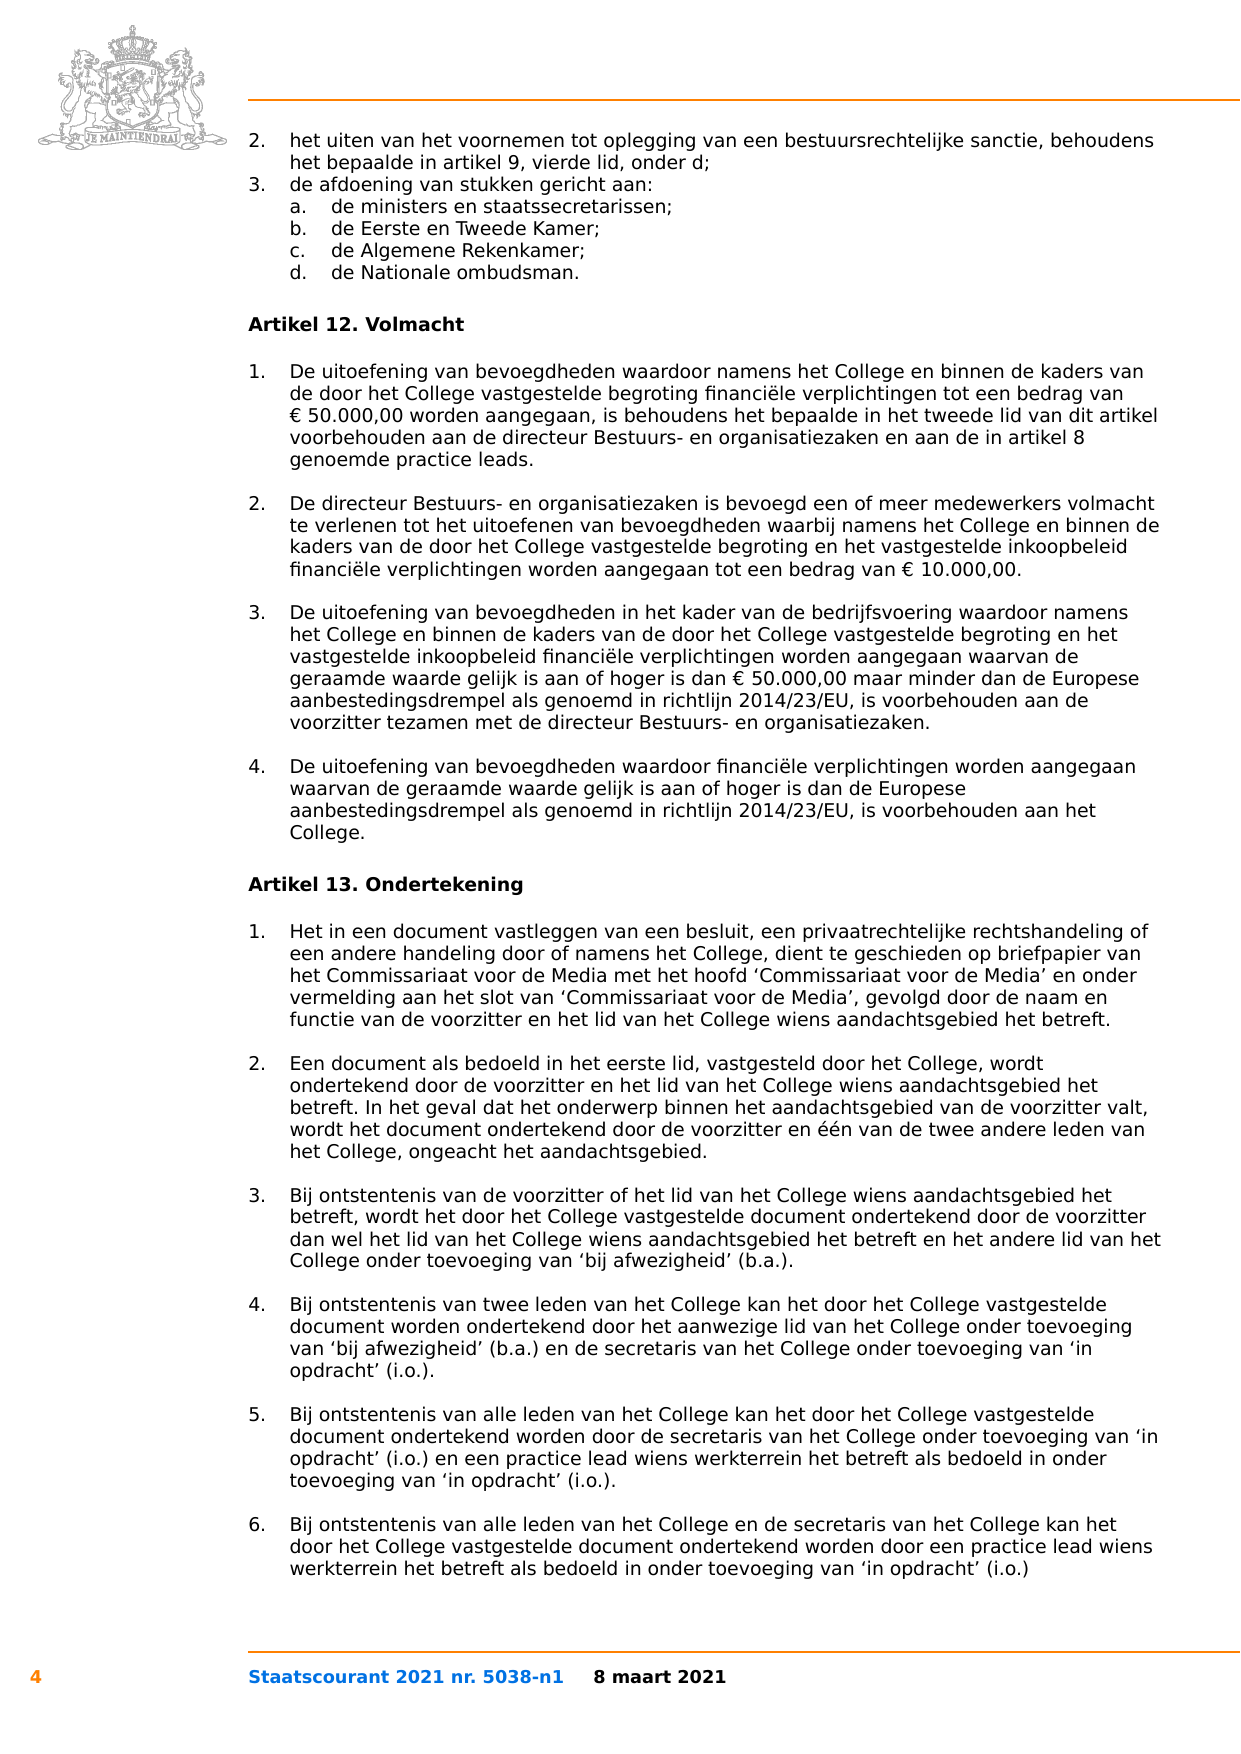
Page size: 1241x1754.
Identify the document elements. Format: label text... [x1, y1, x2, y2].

text 3. De uitoefening van bevoegdheden in het kader van de bedrijfsvoering waardoor namens het College en binnen de kaders van de door het College vastgestelde begroting en het vastgestelde inkoopbeleid financiële verplichtingen worden aangegaan waarvan de geraamde waarde gelijk is aan of hoger is dan € 50.000,00 maar minder dan de Europese aanbestedingsdrempel als genoemd in richtlijn 2014/23/EU, is voorbehouden aan de voorzitter tezamen met de directeur Bestuurs- en organisatiezaken. [248, 602, 1163, 734]
text d. de Nationale ombudsman. [289, 262, 1163, 284]
text 2. De directeur Bestuurs- en organisatiezaken is bevoegd een of meer medewerkers volmacht te verlenen tot het uitoefenen van bevoegdheden waarbij namens het College en binnen de kaders van de door het College vastgestelde begroting en het vastgestelde inkoopbeleid financiële verplichtingen worden aangegaan tot een bedrag van € 10.000,00. [248, 492, 1163, 580]
text 3. de afdoening van stukken gericht aan: [248, 174, 1163, 196]
text 4. De uitoefening van bevoegdheden waardoor financiële verplichtingen worden aangegaan waarvan de geraamde waarde gelijk is aan of hoger is dan de Europese aanbestedingsdrempel als genoemd in richtlijn 2014/23/EU, is voorbehouden aan het College. [248, 756, 1163, 844]
text c. de Algemene Rekenkamer; [289, 240, 1163, 262]
text 1. Het in een document vastleggen van een besluit, een privaatrechtelijke rechtshandeling of een andere handeling door of namens het College, dient te geschieden op briefpapier van het Commissariaat voor de Media met het hoofd ‘Commissariaat voor de Media’ en onder vermelding aan het slot van ‘Commissariaat voor de Media’, gevolgd door de naam en functie van de voorzitter en het lid van het College wiens aandachtsgebied het betreft. [248, 921, 1163, 1031]
text 6. Bij ontstentenis van alle leden van het College en de secretaris van het College kan het door het College vastgestelde document ondertekend worden door een practice lead wiens werkterrein het betreft als bedoeld in onder toevoeging van ‘in opdracht’ (i.o.) [248, 1514, 1163, 1580]
subtitle Artikel 12. Volmacht [248, 314, 1163, 336]
text 1. De uitoefening van bevoegdheden waardoor namens het College en binnen de kaders van de door het College vastgestelde begroting financiële verplichtingen tot een bedrag van € 50.000,00 worden aangegaan, is behoudens het bepaalde in het tweede lid van dit artikel voorbehouden aan de directeur Bestuurs- en organisatiezaken en aan de in artikel 8 genoemde practice leads. [248, 361, 1163, 471]
text 3. Bij ontstentenis van de voorzitter of het lid van het College wiens aandachtsgebied het betreft, wordt het door het College vastgestelde document ondertekend door de voorzitter dan wel het lid van het College wiens aandachtsgebied het betreft en het andere lid van het College onder toevoeging van ‘bij afwezigheid’ (b.a.). [248, 1184, 1163, 1272]
text a. de ministers en staatssecretarissen; [289, 196, 1163, 218]
subtitle Artikel 13. Ondertekening [248, 874, 1163, 896]
picture [38, 25, 227, 150]
text b. de Eerste en Tweede Kamer; [289, 218, 1163, 240]
text 2. het uiten van het voornemen tot oplegging van een bestuursrechtelijke sanctie, behoudens het bepaalde in artikel 9, vierde lid, onder d; [248, 130, 1163, 174]
text 5. Bij ontstentenis van alle leden van het College kan het door het College vastgestelde document ondertekend worden door de secretaris van het College onder toevoeging van ‘in opdracht’ (i.o.) en een practice lead wiens werkterrein het betreft als bedoeld in onder toevoeging van ‘in opdracht’ (i.o.). [248, 1404, 1163, 1492]
text 4. Bij ontstentenis van twee leden van het College kan het door het College vastgestelde document worden ondertekend door het aanwezige lid van het College onder toevoeging van ‘bij afwezigheid’ (b.a.) en de secretaris van het College onder toevoeging van ‘in opdracht’ (i.o.). [248, 1294, 1163, 1382]
text 2. Een document als bedoeld in het eerste lid, vastgesteld door het College, wordt ondertekend door de voorzitter en het lid van het College wiens aandachtsgebied het betreft. In het geval dat het onderwerp binnen het aandachtsgebied van de voorzitter valt, wordt het document ondertekend door de voorzitter en één van de twee andere leden van het College, ongeacht het aandachtsgebied. [248, 1053, 1163, 1163]
